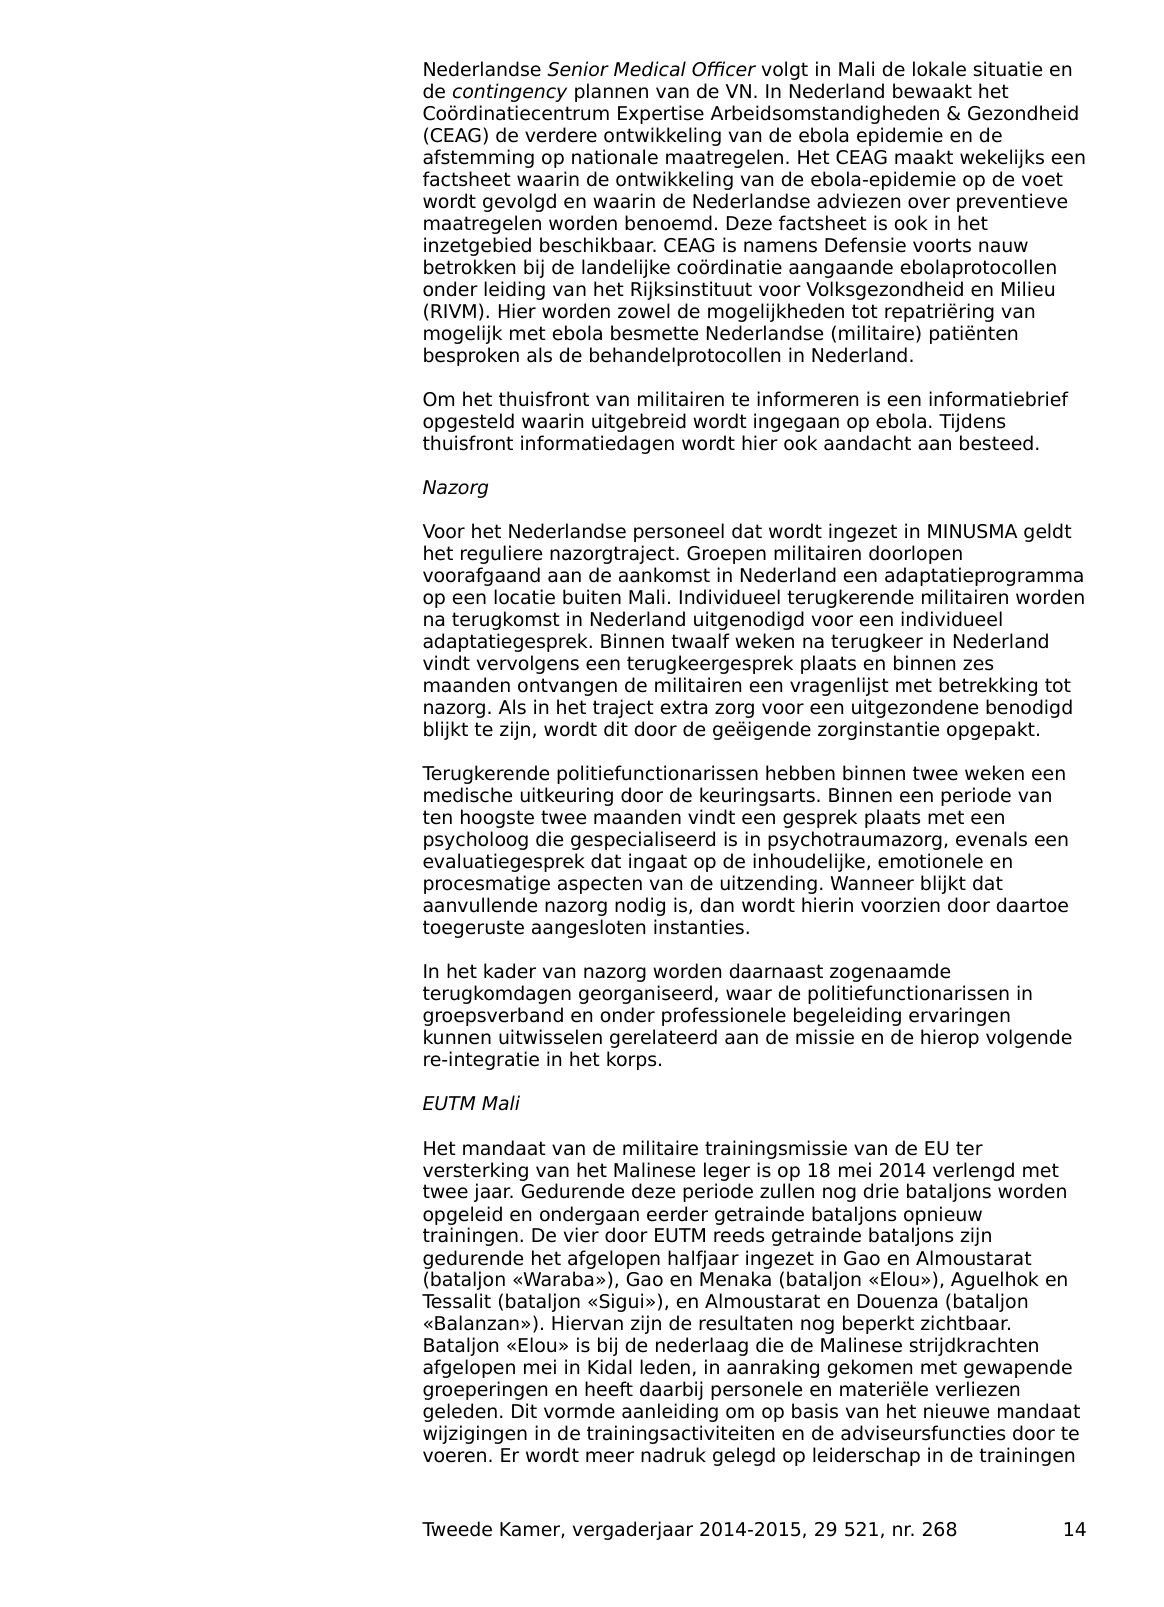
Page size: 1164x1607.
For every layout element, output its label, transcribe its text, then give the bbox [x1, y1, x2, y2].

text Voor het Nederlandse personeel dat wordt ingezet in MINUSMA geldt het reguliere nazorgtraject. Groepen militairen doorlopen voorafgaand aan de aankomst in Nederland een adaptatieprogramma op een locatie buiten Mali. Individueel terugkerende militairen worden na terugkomst in Nederland uitgenodigd voor een individueel adaptatiegesprek. Binnen twaalf weken na terugkeer in Nederland vindt vervolgens een terugkeergesprek plaats en binnen zes maanden ontvangen de militairen een vragenlijst met betrekking tot nazorg. Als in het traject extra zorg voor een uitgezondene benodigd blijkt te zijn, wordt dit door de geëigende zorginstantie opgepakt. [422, 521, 1087, 741]
text Nederlandse Senior Medical Officer volgt in Mali de lokale situatie en de contingency plannen van de VN. In Nederland bewaakt het Coördinatiecentrum Expertise Arbeidsomstandigheden & Gezondheid (CEAG) de verdere ontwikkeling van de ebola epidemie en de afstemming op nationale maatregelen. Het CEAG maakt wekelijks een factsheet waarin de ontwikkeling van de ebola-epidemie op de voet wordt gevolgd en waarin de Nederlandse adviezen over preventieve maatregelen worden benoemd. Deze factsheet is ook in het inzetgebied beschikbaar. CEAG is namens Defensie voorts nauw betrokken bij de landelijke coördinatie aangaande ebolaprotocollen onder leiding van het Rijksinstituut voor Volksgezondheid en Milieu (RIVM). Hier worden zowel de mogelijkheden tot repatriëring van mogelijk met ebola besmette Nederlandse (militaire) patiënten besproken als de behandelprotocollen in Nederland. [422, 59, 1087, 367]
text Om het thuisfront van militairen te informeren is een informatiebrief opgesteld waarin uitgebreid wordt ingegaan op ebola. Tijdens thuisfront informatiedagen wordt hier ook aandacht aan besteed. [422, 389, 1087, 455]
text Terugkerende politiefunctionarissen hebben binnen twee weken een medische uitkeuring door de keuringsarts. Binnen een periode van ten hoogste twee maanden vindt een gesprek plaats met een psycholoog die gespecialiseerd is in psychotraumazorg, evenals een evaluatiegesprek dat ingaat op de inhoudelijke, emotionele en procesmatige aspecten van de uitzending. Wanneer blijkt dat aanvullende nazorg nodig is, dan wordt hierin voorzien door daartoe toegeruste aangesloten instanties. [422, 763, 1087, 939]
subtitle Nazorg [422, 477, 1087, 499]
text Het mandaat van de militaire trainingsmissie van de EU ter versterking van het Malinese leger is op 18 mei 2014 verlengd met twee jaar. Gedurende deze periode zullen nog drie bataljons worden opgeleid en ondergaan eerder getrainde bataljons opnieuw trainingen. De vier door EUTM reeds getrainde bataljons zijn gedurende het afgelopen halfjaar ingezet in Gao en Almoustarat (bataljon «Waraba»), Gao en Menaka (bataljon «Elou»), Aguelhok en Tessalit (bataljon «Sigui»), en Almoustarat en Douenza (bataljon «Balanzan»). Hiervan zijn de resultaten nog beperkt zichtbaar. Bataljon «Elou» is bij de nederlaag die de Malinese strijdkrachten afgelopen mei in Kidal leden, in aanraking gekomen met gewapende groeperingen en heeft daarbij personele en materiële verliezen geleden. Dit vormde aanleiding om op basis van het nieuwe mandaat wijzigingen in de trainingsactiviteiten en de adviseursfuncties door te voeren. Er wordt meer nadruk gelegd op leiderschap in de trainingen [422, 1137, 1087, 1467]
text In het kader van nazorg worden daarnaast zogenaamde terugkomdagen georganiseerd, waar de politiefunctionarissen in groepsverband en onder professionele begeleiding ervaringen kunnen uitwisselen gerelateerd aan de missie en de hierop volgende re-integratie in het korps. [422, 961, 1087, 1071]
subtitle EUTM Mali [422, 1093, 1087, 1115]
